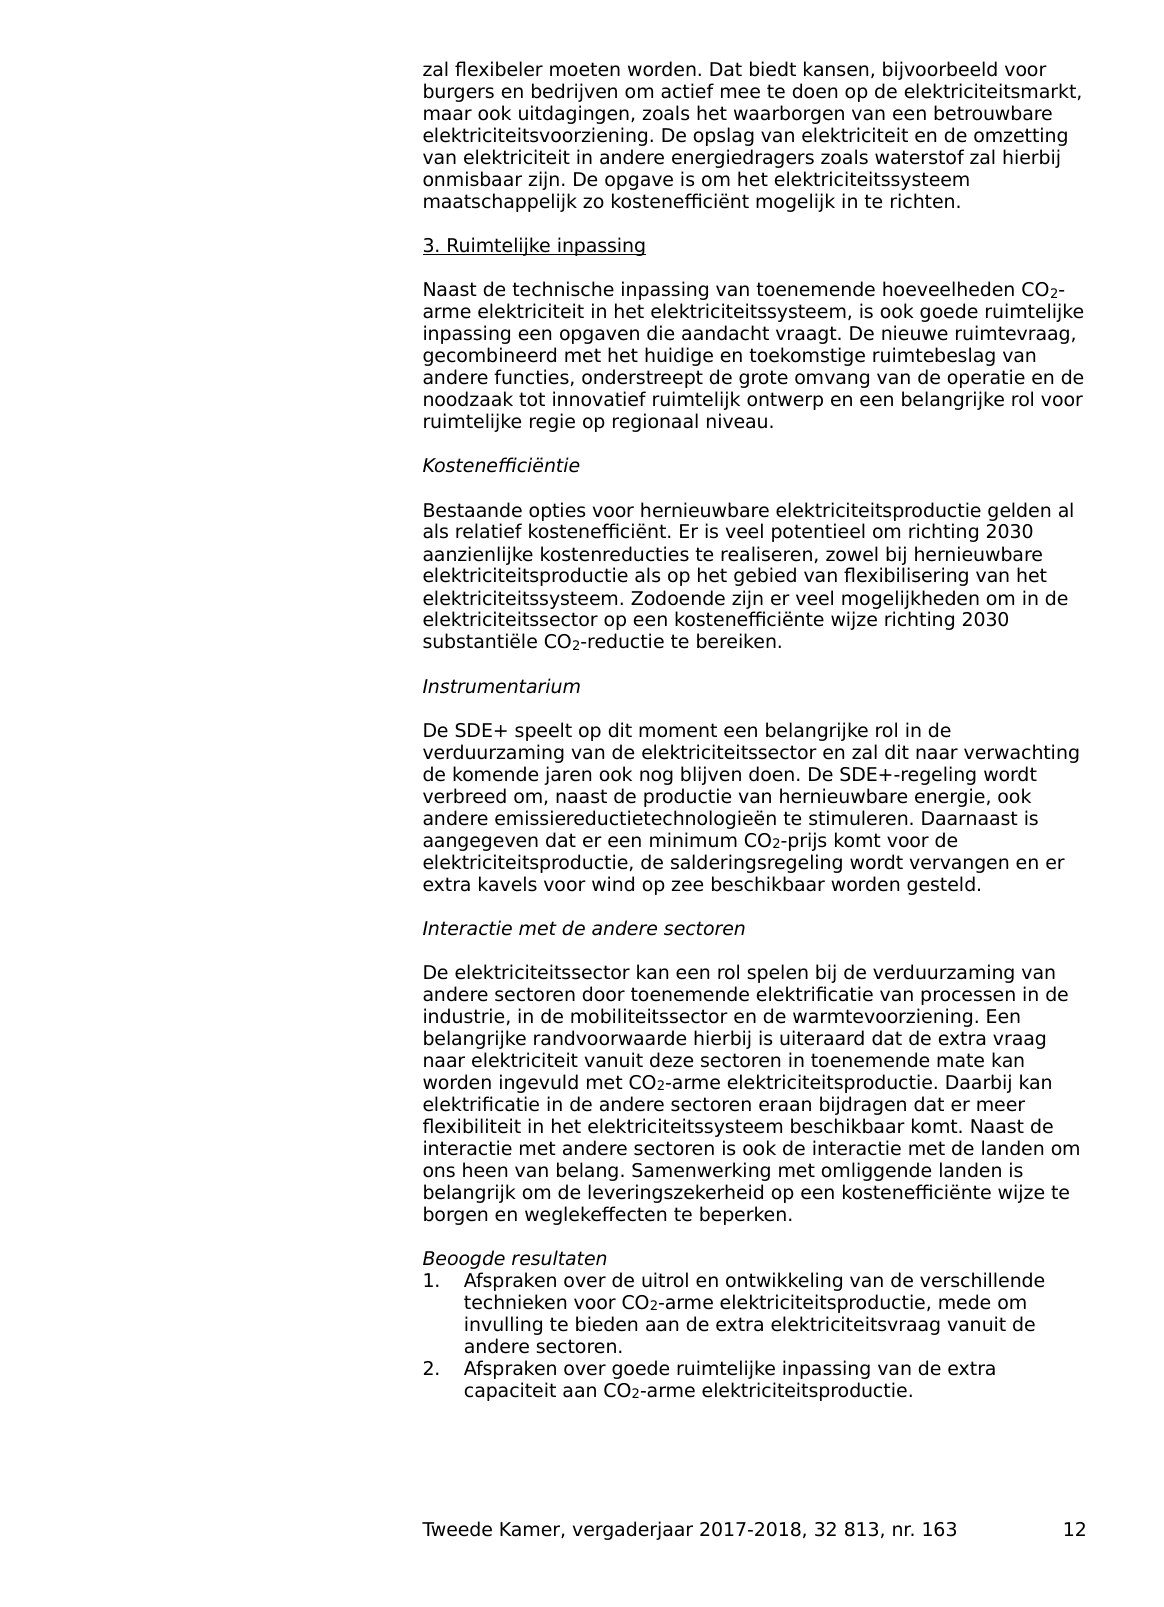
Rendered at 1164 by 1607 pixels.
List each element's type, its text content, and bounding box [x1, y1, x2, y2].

subtitle 3. Ruimtelijke inpassing [422, 235, 1087, 257]
subtitle Beoogde resultaten [422, 1248, 1087, 1270]
text zal flexibeler moeten worden. Dat biedt kansen, bijvoorbeeld voor burgers en bedrijven om actief mee te doen op de elektriciteitsmarkt, maar ook uitdagingen, zoals het waarborgen van een betrouwbare elektriciteitsvoorziening. De opslag van elektriciteit en de omzetting van elektriciteit in andere energiedragers zoals waterstof zal hierbij onmisbaar zijn. De opgave is om het elektriciteitssysteem maatschappelijk zo kostenefficiënt mogelijk in te richten. [422, 59, 1087, 213]
text 1. Afspraken over de uitrol en ontwikkeling van de verschillende technieken voor CO2-arme elektriciteitsproductie, mede om invulling te bieden aan de extra elektriciteitsvraag vanuit de andere sectoren. [422, 1270, 1087, 1358]
text De elektriciteitssector kan een rol spelen bij de verduurzaming van andere sectoren door toenemende elektrificatie van processen in de industrie, in de mobiliteitssector en de warmtevoorziening. Een belangrijke randvoorwaarde hierbij is uiteraard dat de extra vraag naar elektriciteit vanuit deze sectoren in toenemende mate kan worden ingevuld met CO2-arme elektriciteitsproductie. Daarbij kan elektrificatie in de andere sectoren eraan bijdragen dat er meer flexibiliteit in het elektriciteitssysteem beschikbaar komt. Naast de interactie met andere sectoren is ook de interactie met de landen om ons heen van belang. Samenwerking met omliggende landen is belangrijk om de leveringszekerheid op een kostenefficiënte wijze te borgen en weglekeffecten te beperken. [422, 962, 1087, 1226]
text Bestaande opties voor hernieuwbare elektriciteitsproductie gelden al als relatief kostenefficiënt. Er is veel potentieel om richting 2030 aanzienlijke kostenreducties te realiseren, zowel bij hernieuwbare elektriciteitsproductie als op het gebied van flexibilisering van het elektriciteitssysteem. Zodoende zijn er veel mogelijkheden om in de elektriciteitssector op een kostenefficiënte wijze richting 2030 substantiële CO2-reductie te bereiken. [422, 499, 1087, 653]
text De SDE+ speelt op dit moment een belangrijke rol in de verduurzaming van de elektriciteitssector en zal dit naar verwachting de komende jaren ook nog blijven doen. De SDE+-regeling wordt verbreed om, naast de productie van hernieuwbare energie, ook andere emissiereductietechnologieën te stimuleren. Daarnaast is aangegeven dat er een minimum CO2-prijs komt voor de elektriciteitsproductie, de salderingsregeling wordt vervangen en er extra kavels voor wind op zee beschikbaar worden gesteld. [422, 720, 1087, 896]
subtitle Instrumentarium [422, 676, 1087, 697]
subtitle Interactie met de andere sectoren [422, 918, 1087, 940]
text 2. Afspraken over goede ruimtelijke inpassing van de extra capaciteit aan CO2-arme elektriciteitsproductie. [422, 1358, 1087, 1402]
text Naast de technische inpassing van toenemende hoeveelheden CO2-arme elektriciteit in het elektriciteitssysteem, is ook goede ruimtelijke inpassing een opgaven die aandacht vraagt. De nieuwe ruimtevraag, gecombineerd met het huidige en toekomstige ruimtebeslag van andere functies, onderstreept de grote omvang van de operatie en de noodzaak tot innovatief ruimtelijk ontwerp en een belangrijke rol voor ruimtelijke regie op regionaal niveau. [422, 279, 1087, 433]
subtitle Kostenefficiëntie [422, 455, 1087, 477]
